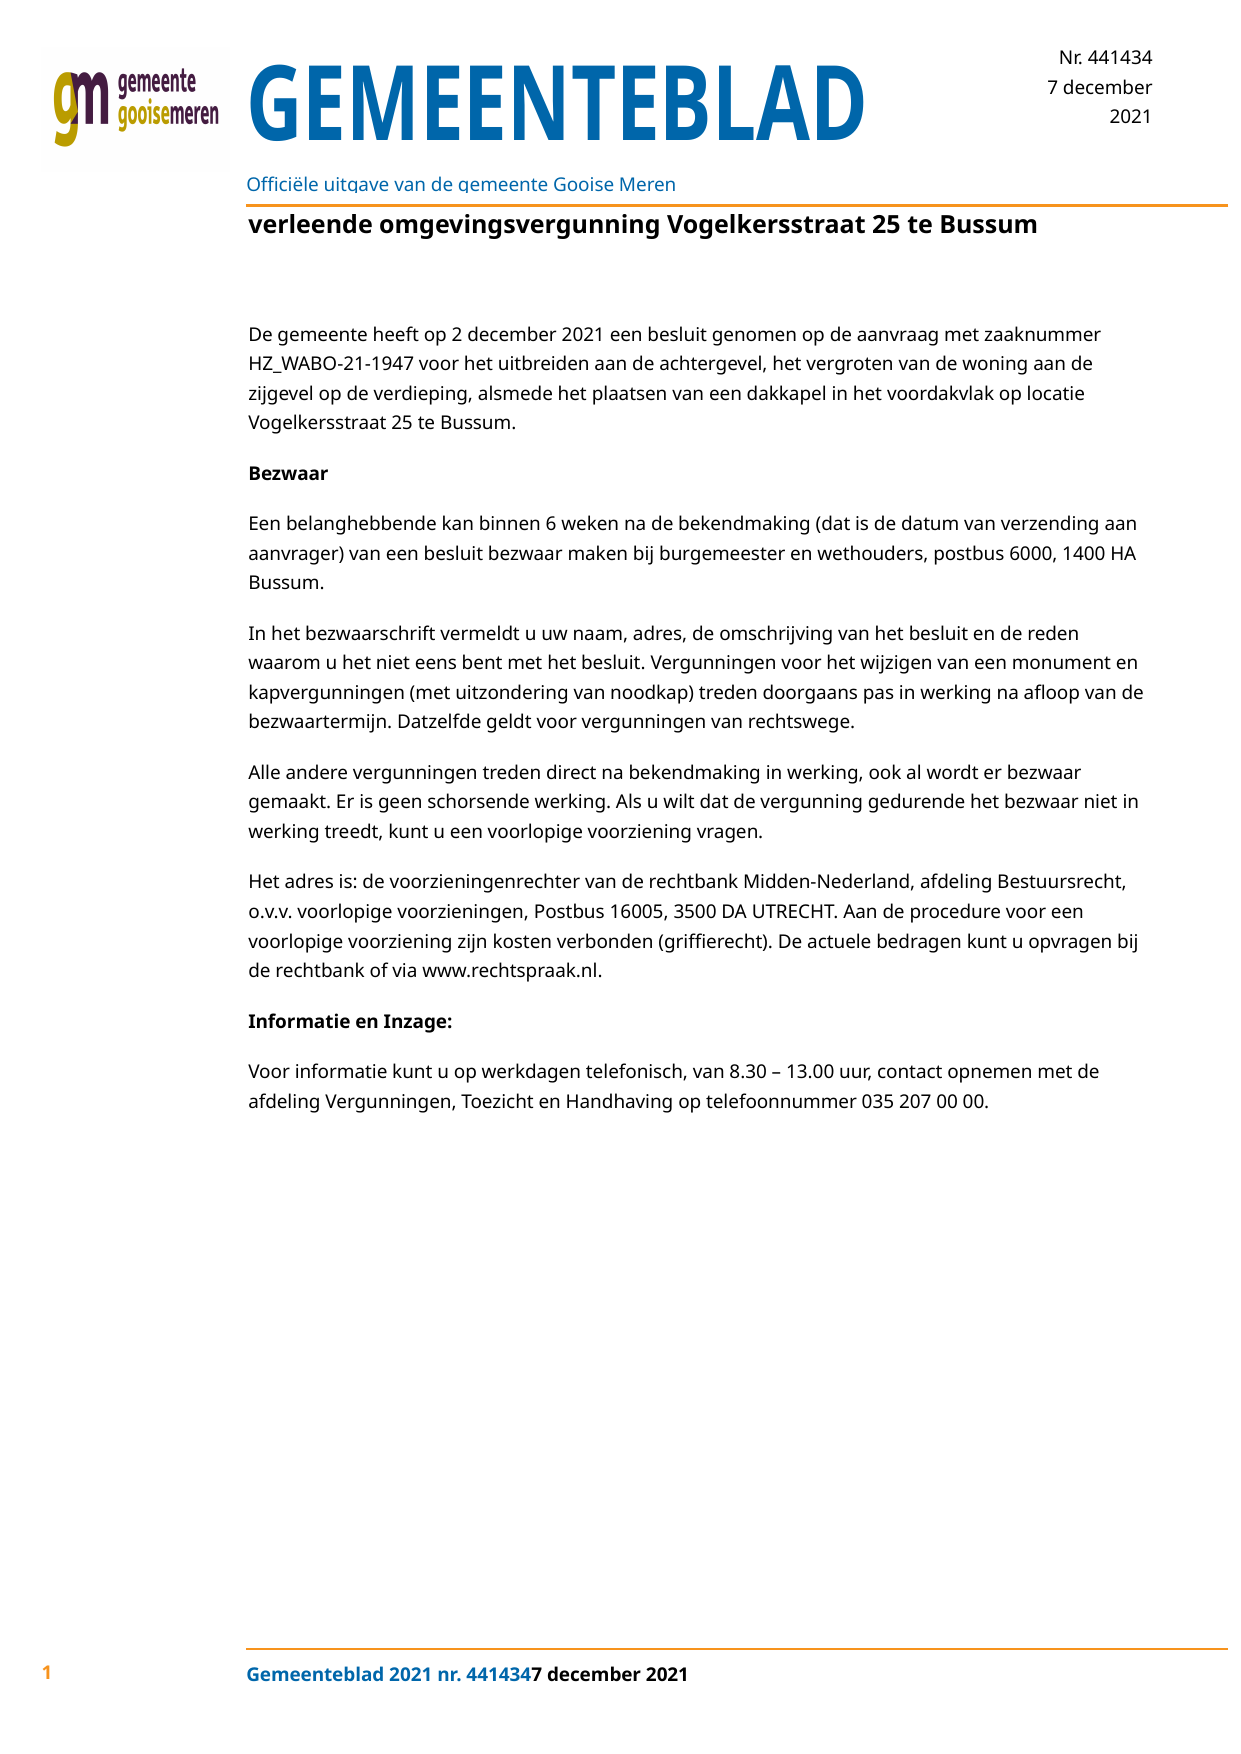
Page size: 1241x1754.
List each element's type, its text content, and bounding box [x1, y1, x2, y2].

text De gemeente heeft op 2 december 2021 een besluit genomen op de aanvraag met zaaknummer HZ_WABO-21-1947 voor het uitbreiden aan de achtergevel, het vergroten van de woning aan de zijgevel op de verdieping, alsmede het plaatsen van een dakkapel in het voordakvlak op locatie Vogelkersstraat 25 te Bussum. [248, 321, 1152, 435]
text Voor informatie kunt u op werkdagen telefonisch, van 8.30 – 13.00 uur, contact opnemen met de afdeling Vergunningen, Toezicht en Handhaving op telefoonnummer 035 207 00 00. [248, 1058, 1152, 1113]
text Informatie en Inzage: [248, 1008, 1152, 1033]
text Een belanghebbende kan binnen 6 weken na de bekendmaking (dat is de datum van verzending aan aanvrager) van een besluit bezwaar maken bij burgemeester en wethouders, postbus 6000, 1400 HA Bussum. [248, 510, 1152, 595]
text verleende omgevingsvergunning Vogelkersstraat 25 te Bussum [248, 207, 1152, 241]
text Alle andere vergunningen treden direct na bekendmaking in werking, ook al wordt er bezwaar gemaakt. Er is geen schorsende werking. Als u wilt dat de vergunning gedurende het bezwaar niet in werking treedt, kunt u een voorlopige voorziening vragen. [248, 759, 1152, 844]
text Bezwaar [248, 460, 1152, 486]
text Het adres is: de voorzieningenrechter van de rechtbank Midden-Nederland, afdeling Bestuursrecht, o.v.v. voorlopige voorzieningen, Postbus 16005, 3500 DA UTRECHT. Aan de procedure voor een voorlopige voorziening zijn kosten verbonden (griffierecht). De actuele bedragen kunt u opvragen bij de rechtbank of via www.rechtspraak.nl. [248, 869, 1152, 983]
picture [41, 47, 231, 172]
text In het bezwaarschrift vermeldt u uw naam, adres, de omschrijving van het besluit en de reden waarom u het niet eens bent met het besluit. Vergunningen voor het wijzigen van een monument en kapvergunningen (met uitzondering van noodkap) treden doorgaans pas in werking na afloop van de bezwaartermijn. Datzelfde geldt voor vergunningen van rechtswege. [248, 620, 1152, 734]
